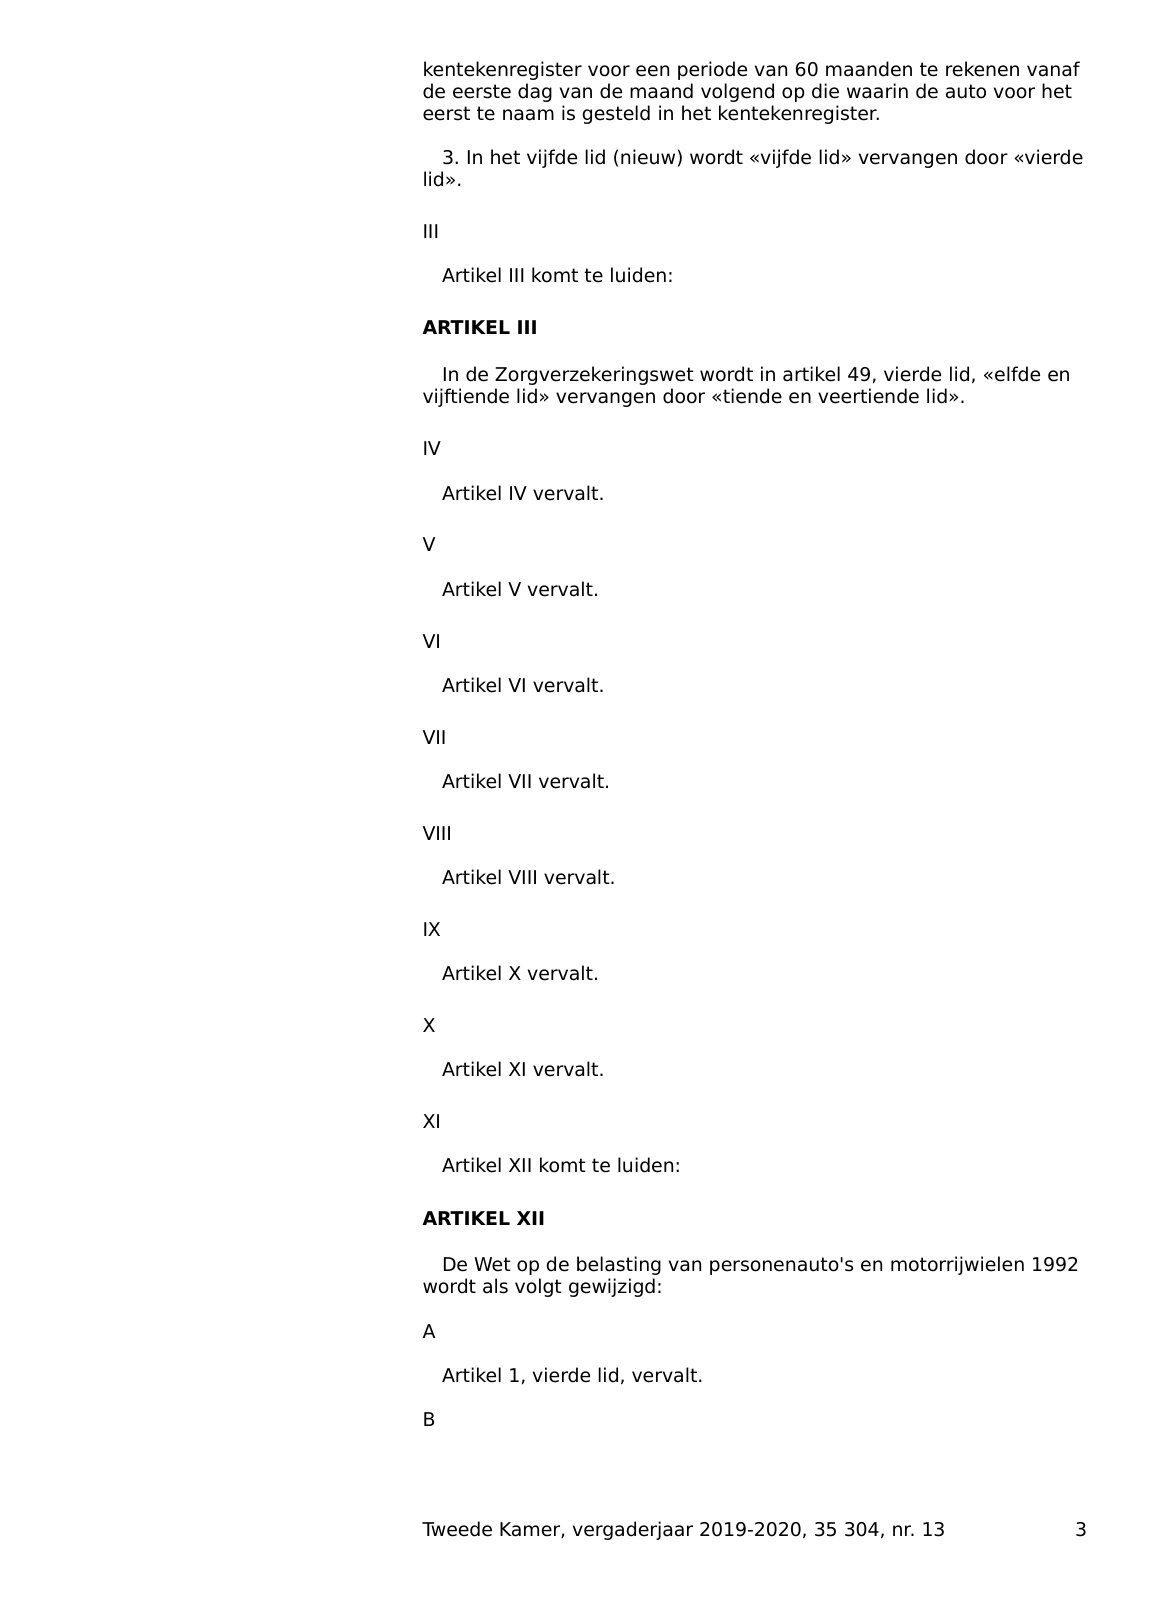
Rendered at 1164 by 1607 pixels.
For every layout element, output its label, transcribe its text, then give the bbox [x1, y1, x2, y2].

text Artikel VI vervalt. [422, 675, 1087, 697]
subtitle X [422, 1015, 1087, 1037]
text B [422, 1409, 1087, 1431]
subtitle VIII [422, 823, 1087, 845]
subtitle III [422, 221, 1087, 243]
text kentekenregister voor een periode van 60 maanden te rekenen vanaf de eerste dag van de maand volgend op die waarin de auto voor het eerst te naam is gesteld in het kentekenregister. [422, 59, 1087, 125]
text De Wet op de belasting van personenauto's en motorrijwielen 1992 wordt als volgt gewijzigd: [422, 1254, 1087, 1298]
text Artikel VIII vervalt. [422, 867, 1087, 889]
text Artikel XI vervalt. [422, 1059, 1087, 1081]
subtitle VI [422, 631, 1087, 652]
text Artikel 1, vierde lid, vervalt. [422, 1365, 1087, 1387]
subtitle ARTIKEL XII [422, 1207, 1087, 1229]
text Artikel III komt te luiden: [422, 265, 1087, 287]
text Artikel V vervalt. [422, 578, 1087, 601]
text In de Zorgverzekeringswet wordt in artikel 49, vierde lid, «elfde en vijftiende lid» vervangen door «tiende en veertiende lid». [422, 364, 1087, 408]
subtitle XI [422, 1111, 1087, 1133]
subtitle IV [422, 438, 1087, 460]
subtitle IX [422, 919, 1087, 941]
subtitle V [422, 534, 1087, 556]
text A [422, 1321, 1087, 1342]
text Artikel XII komt te luiden: [422, 1155, 1087, 1177]
subtitle ARTIKEL III [422, 317, 1087, 339]
text 3. In het vijfde lid (nieuw) wordt «vijfde lid» vervangen door «vierde lid». [422, 147, 1087, 191]
text Artikel IV vervalt. [422, 482, 1087, 504]
text Artikel VII vervalt. [422, 771, 1087, 793]
subtitle VII [422, 727, 1087, 749]
text Artikel X vervalt. [422, 963, 1087, 985]
